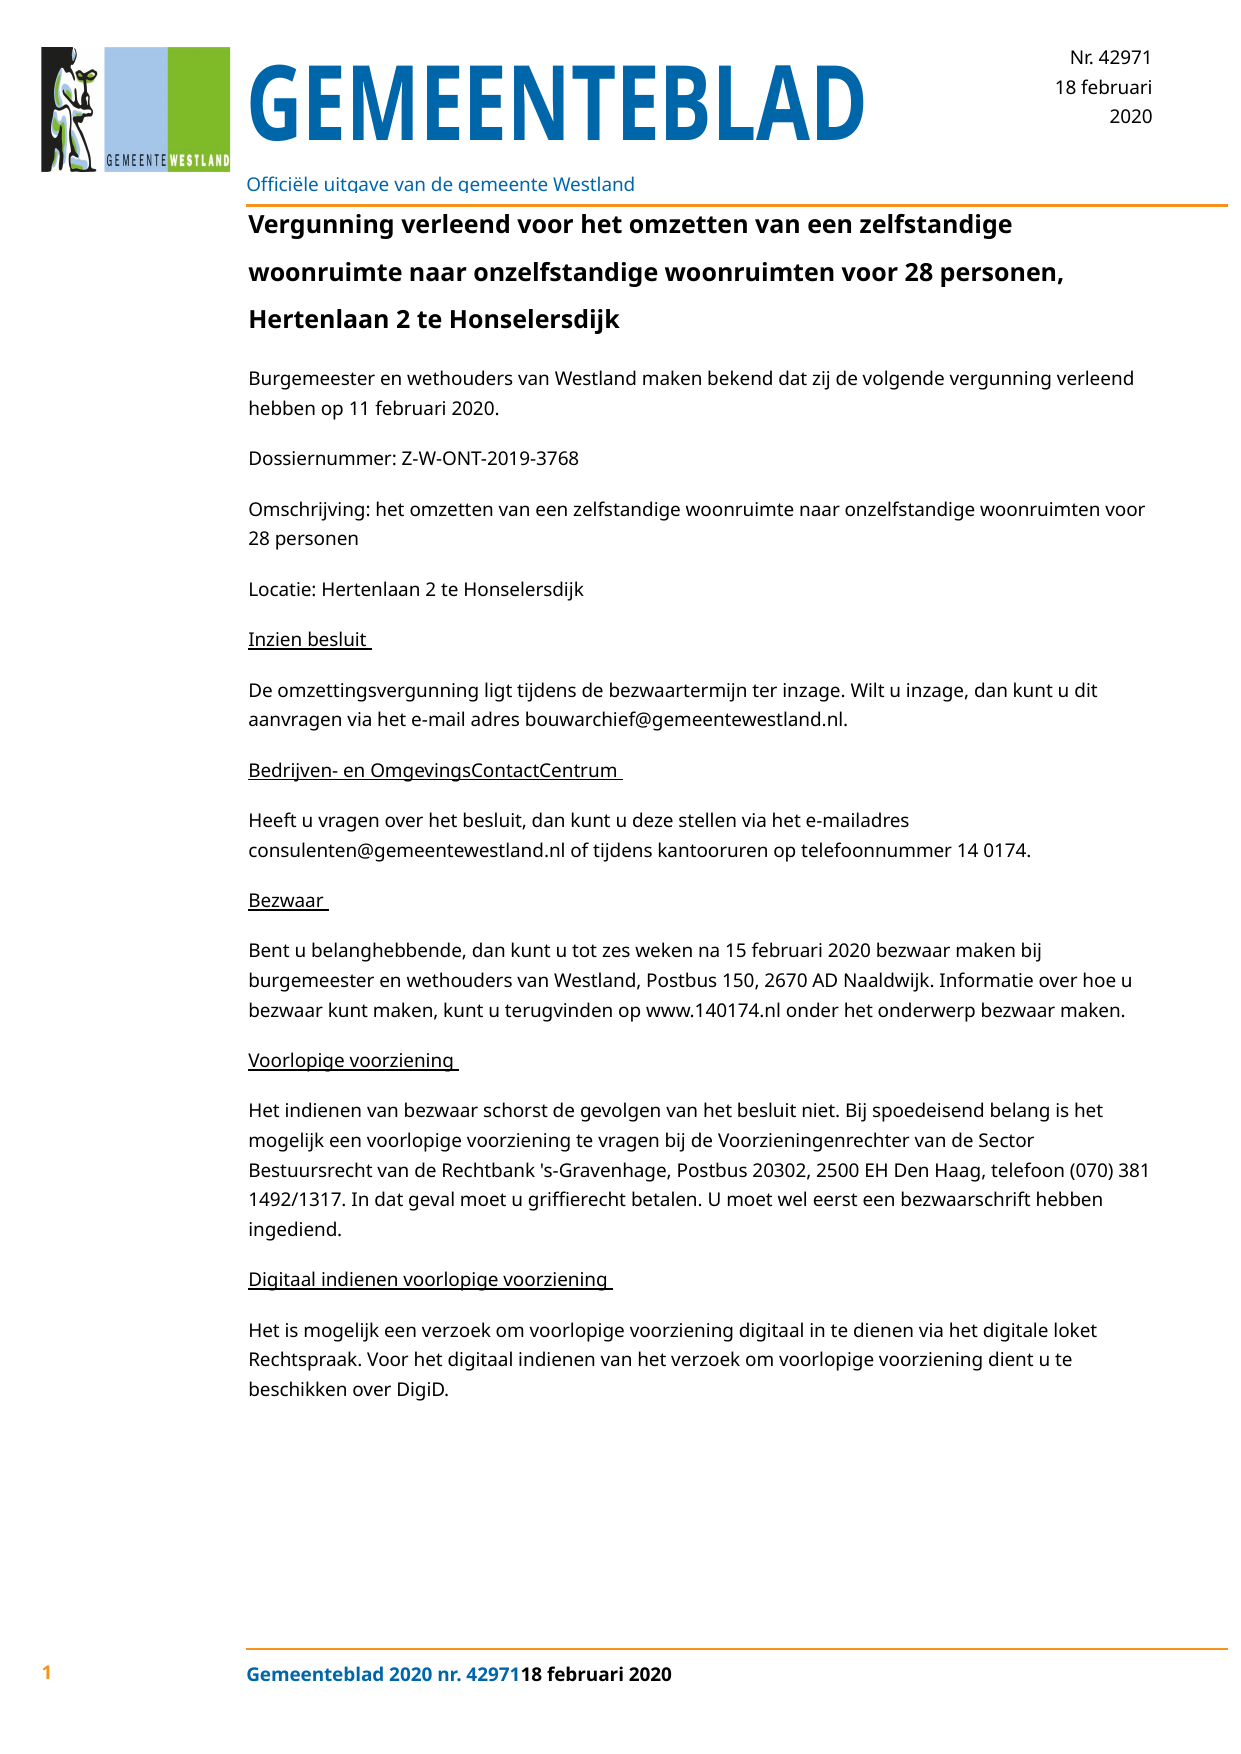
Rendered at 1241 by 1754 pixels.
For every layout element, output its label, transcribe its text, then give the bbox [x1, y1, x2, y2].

text Inzien besluit [248, 626, 1152, 652]
text Het indienen van bezwaar schorst de gevolgen van het besluit niet. Bij spoedeisend belang is het mogelijk een voorlopige voorziening te vragen bij de Voorzieningenrechter van de Sector Bestuursrecht van de Rechtbank 's-Gravenhage, Postbus 20302, 2500 EH Den Haag, telefoon (070) 381 1492/1317. In dat geval moet u griffierecht betalen. U moet wel eerst een bezwaarschrift hebben ingediend. [248, 1098, 1152, 1242]
text Dossiernummer: Z-W-ONT-2019-3768 [248, 446, 1152, 471]
text Bedrijven- en OmgevingsContactCentrum [248, 757, 1152, 782]
text Digitaal indienen voorlopige voorziening [248, 1266, 1152, 1292]
text Het is mogelijk een verzoek om voorlopige voorziening digitaal in te dienen via het digitale loket Rechtspraak. Voor het digitaal indienen van het verzoek om voorlopige voorziening dient u te beschikken over DigiD. [248, 1317, 1152, 1402]
text De omzettingsvergunning ligt tijdens de bezwaartermijn ter inzage. Wilt u inzage, dan kunt u dit aanvragen via het e-mail adres bouwarchief@gemeentewestland.nl. [248, 677, 1152, 732]
text Bezwaar [248, 887, 1152, 913]
text Vergunning verleend voor het omzetten van een zelfstandige woonruimte naar onzelfstandige woonruimten voor 28 personen, Hertenlaan 2 te Honselersdijk [248, 207, 1152, 336]
text Burgemeester en wethouders van Westland maken bekend dat zij de volgende vergunning verleend hebben op 11 februari 2020. [248, 366, 1152, 421]
text Heeft u vragen over het besluit, dan kunt u deze stellen via het e-mailadres consulenten@gemeentewestland.nl of tijdens kantooruren op telefoonnummer 14 0174. [248, 807, 1152, 862]
text Omschrijving: het omzetten van een zelfstandige woonruimte naar onzelfstandige woonruimten voor 28 personen [248, 496, 1152, 551]
text Voorlopige voorziening [248, 1047, 1152, 1073]
text Bent u belanghebbende, dan kunt u tot zes weken na 15 februari 2020 bezwaar maken bij burgemeester en wethouders van Westland, Postbus 150, 2670 AD Naaldwijk. Informatie over hoe u bezwaar kunt maken, kunt u terugvinden op www.140174.nl onder het onderwerp bezwaar maken. [248, 938, 1152, 1022]
text Locatie: Hertenlaan 2 te Honselersdijk [248, 576, 1152, 602]
picture [41, 47, 231, 172]
